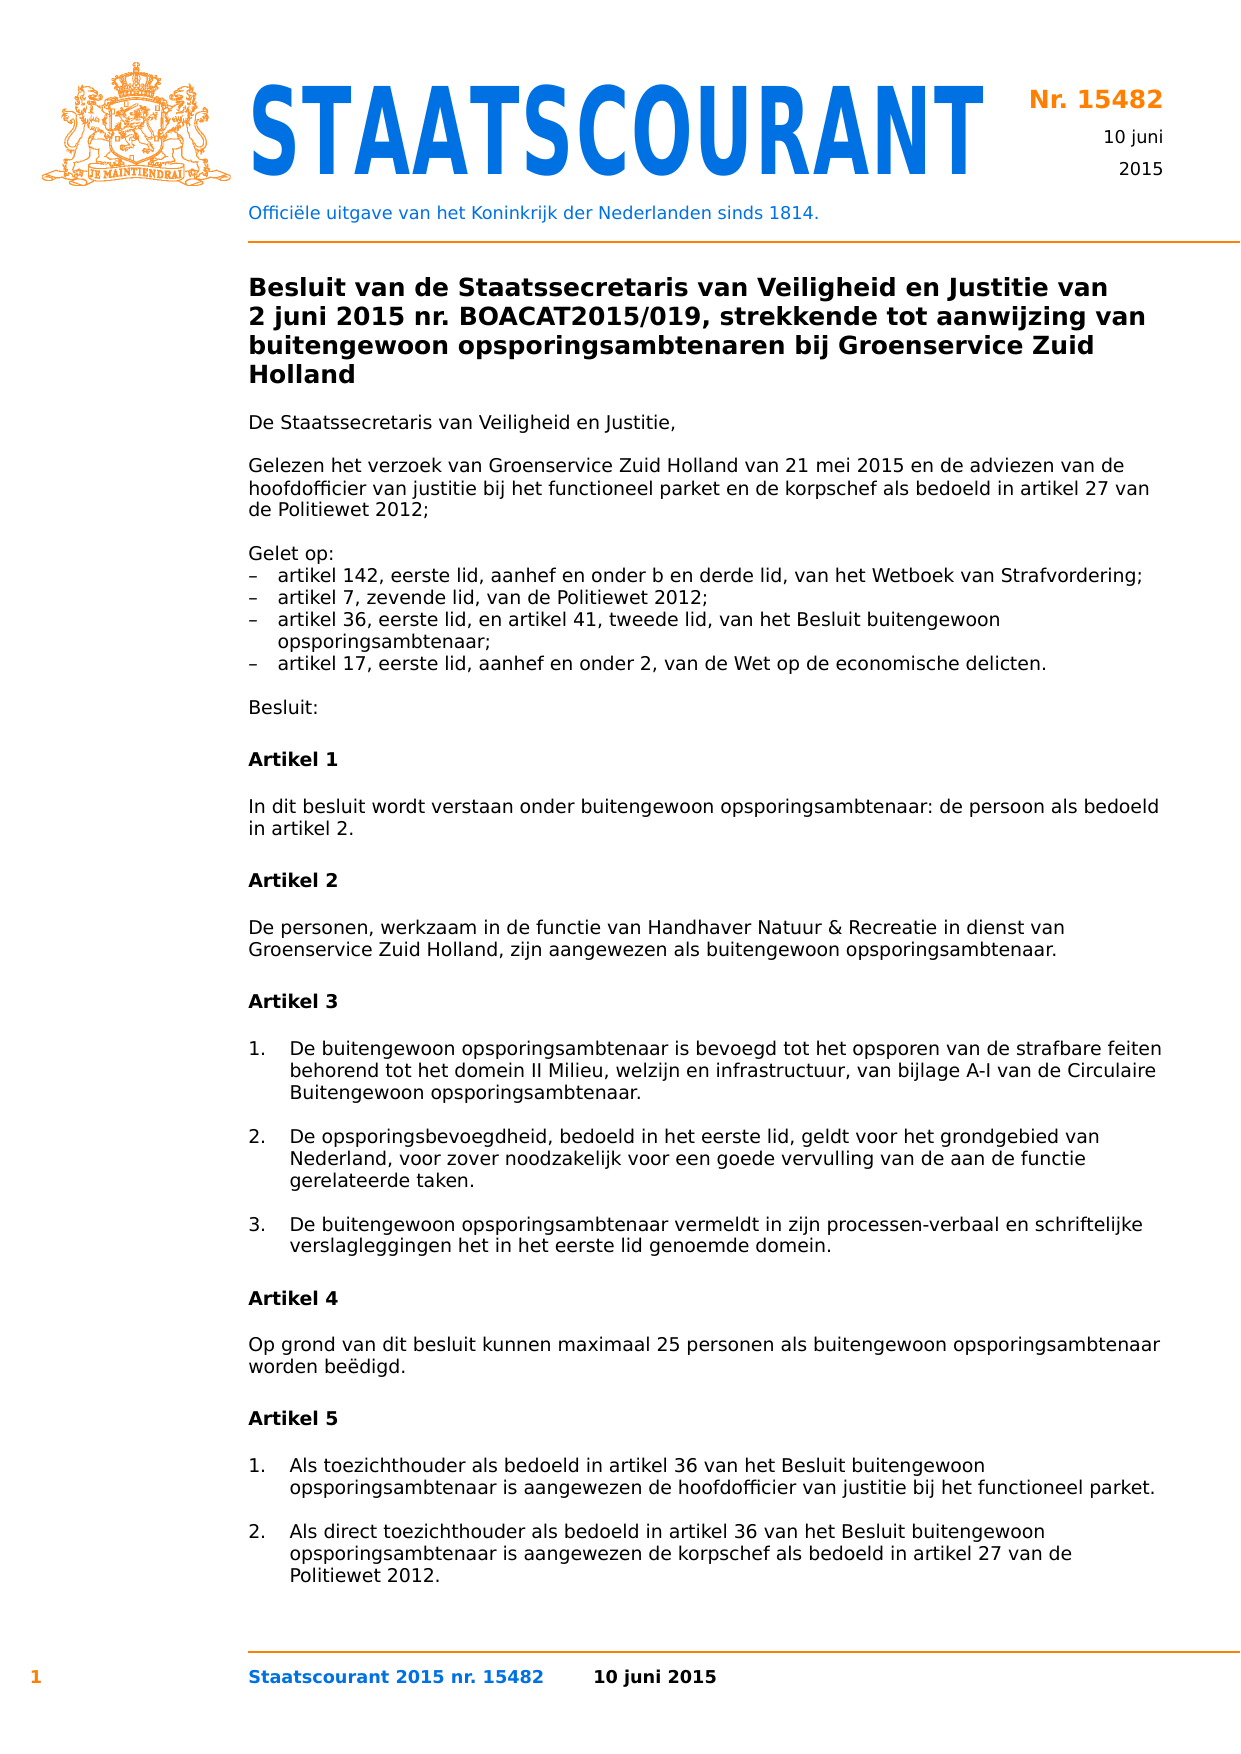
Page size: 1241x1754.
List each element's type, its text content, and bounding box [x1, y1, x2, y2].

text 1. Als toezichthouder als bedoeld in artikel 36 van het Besluit buitengewoon opsporingsambtenaar is aangewezen de hoofdofficier van justitie bij het functioneel parket. [248, 1455, 1163, 1499]
picture [41, 62, 231, 186]
text Gelet op: [248, 543, 1163, 565]
text 1. De buitengewoon opsporingsambtenaar is bevoegd tot het opsporen van de strafbare feiten behorend tot het domein II Milieu, welzijn en infrastructuur, van bijlage A-I van de Circulaire Buitengewoon opsporingsambtenaar. [248, 1038, 1163, 1104]
table_cell 10 juni [998, 121, 1240, 153]
text 3. De buitengewoon opsporingsambtenaar vermeldt in zijn processen-verbaal en schriftelijke verslagleggingen het in het eerste lid genoemde domein. [248, 1213, 1163, 1257]
text – artikel 7, zevende lid, van de Politiewet 2012; [248, 587, 1163, 609]
table_cell 2015 [998, 153, 1240, 203]
text 2. Als direct toezichthouder als bedoeld in artikel 36 van het Besluit buitengewoon opsporingsambtenaar is aangewezen de korpschef als bedoeld in artikel 27 van de Politiewet 2012. [248, 1521, 1163, 1587]
subtitle Besluit van de Staatssecretaris van Veiligheid en Justitie van 2 juni 2015 nr. BOACAT2015/019, strekkende tot aanwijzing van buitengewoon opsporingsambtenaren bij Groenservice Zuid Holland [248, 273, 1163, 390]
text In dit besluit wordt verstaan onder buitengewoon opsporingsambtenaar: de persoon als bedoeld in artikel 2. [248, 796, 1163, 840]
table_header [25, 62, 248, 241]
subtitle Artikel 1 [248, 749, 1163, 771]
text De personen, werkzaam in de functie van Handhaver Natuur & Recreatie in dienst van Groenservice Zuid Holland, zijn aangewezen als buitengewoon opsporingsambtenaar. [248, 917, 1163, 961]
table_header Nr. 15482 [998, 62, 1240, 121]
subtitle Artikel 4 [248, 1287, 1163, 1309]
subtitle Artikel 5 [248, 1408, 1163, 1430]
text Besluit: [248, 697, 1163, 719]
text – artikel 142, eerste lid, aanhef en onder b en derde lid, van het Wetboek van Strafvordering; [248, 565, 1163, 587]
subtitle Artikel 3 [248, 991, 1163, 1013]
subtitle Artikel 2 [248, 870, 1163, 892]
table_header STAATSCOURANT [248, 62, 998, 203]
text – artikel 17, eerste lid, aanhef en onder 2, van de Wet op de economische delicten. [248, 653, 1163, 675]
text Gelezen het verzoek van Groenservice Zuid Holland van 21 mei 2015 en de adviezen van de hoofdofficier van justitie bij het functioneel parket en de korpschef als bedoeld in artikel 27 van de Politiewet 2012; [248, 455, 1163, 521]
text 2. De opsporingsbevoegdheid, bedoeld in het eerste lid, geldt voor het grondgebied van Nederland, voor zover noodzakelijk voor een goede vervulling van de aan de functie gerelateerde taken. [248, 1126, 1163, 1192]
text – artikel 36, eerste lid, en artikel 41, tweede lid, van het Besluit buitengewoon opsporingsambtenaar; [248, 609, 1163, 653]
text De Staatssecretaris van Veiligheid en Justitie, [248, 412, 1163, 433]
table_cell Officiële uitgave van het Koninkrijk der Nederlanden sinds 1814. [248, 203, 1240, 241]
text Op grond van dit besluit kunnen maximaal 25 personen als buitengewoon opsporingsambtenaar worden beëdigd. [248, 1334, 1163, 1378]
